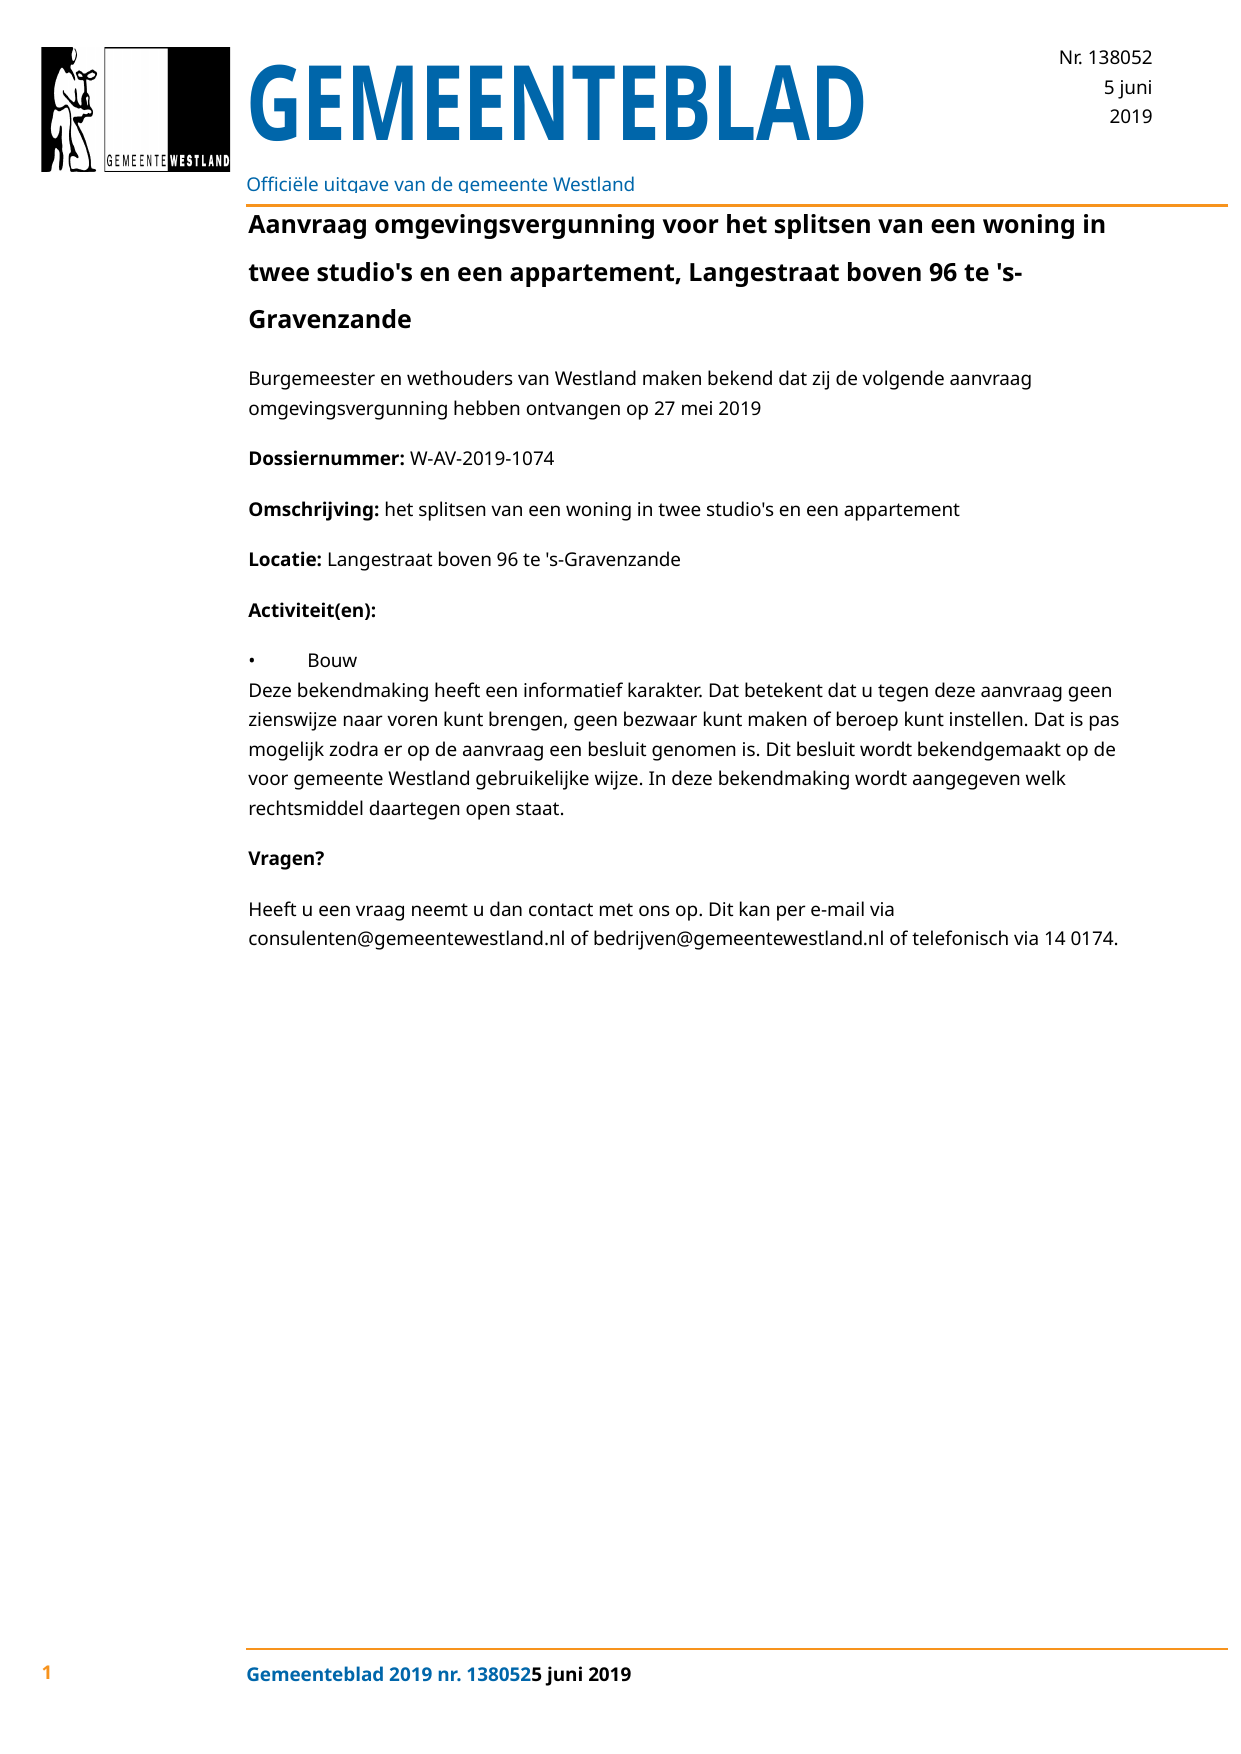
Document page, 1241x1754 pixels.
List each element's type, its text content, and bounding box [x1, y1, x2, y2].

list Bouw [248, 647, 1152, 673]
text Deze bekendmaking heeft een informatief karakter. Dat betekent dat u tegen deze aanvraag geen zienswijze naar voren kunt brengen, geen bezwaar kunt maken of beroep kunt instellen. Dat is pas mogelijk zodra er op de aanvraag een besluit genomen is. Dit besluit wordt bekendgemaakt op de voor gemeente Westland gebruikelijke wijze. In deze bekendmaking wordt aangegeven welk rechtsmiddel daartegen open staat. [248, 677, 1152, 821]
picture [41, 47, 231, 172]
text Activiteit(en): [248, 597, 1152, 622]
text Aanvraag omgevingsvergunning voor het splitsen van een woning in twee studio's en een appartement, Langestraat boven 96 te 's-Gravenzande [248, 207, 1152, 336]
text Dossiernummer: W-AV-2019-1074 [248, 446, 1152, 471]
text Omschrijving: het splitsen van een woning in twee studio's en een appartement [248, 496, 1152, 522]
text Locatie: Langestraat boven 96 te 's-Gravenzande [248, 546, 1152, 572]
text Vragen? [248, 846, 1152, 871]
text Burgemeester en wethouders van Westland maken bekend dat zij de volgende aanvraag omgevingsvergunning hebben ontvangen op 27 mei 2019 [248, 366, 1152, 421]
text Heeft u een vraag neemt u dan contact met ons op. Dit kan per e-mail via consulenten@gemeentewestland.nl of bedrijven@gemeentewestland.nl of telefonisch via 14 0174. [248, 896, 1152, 951]
